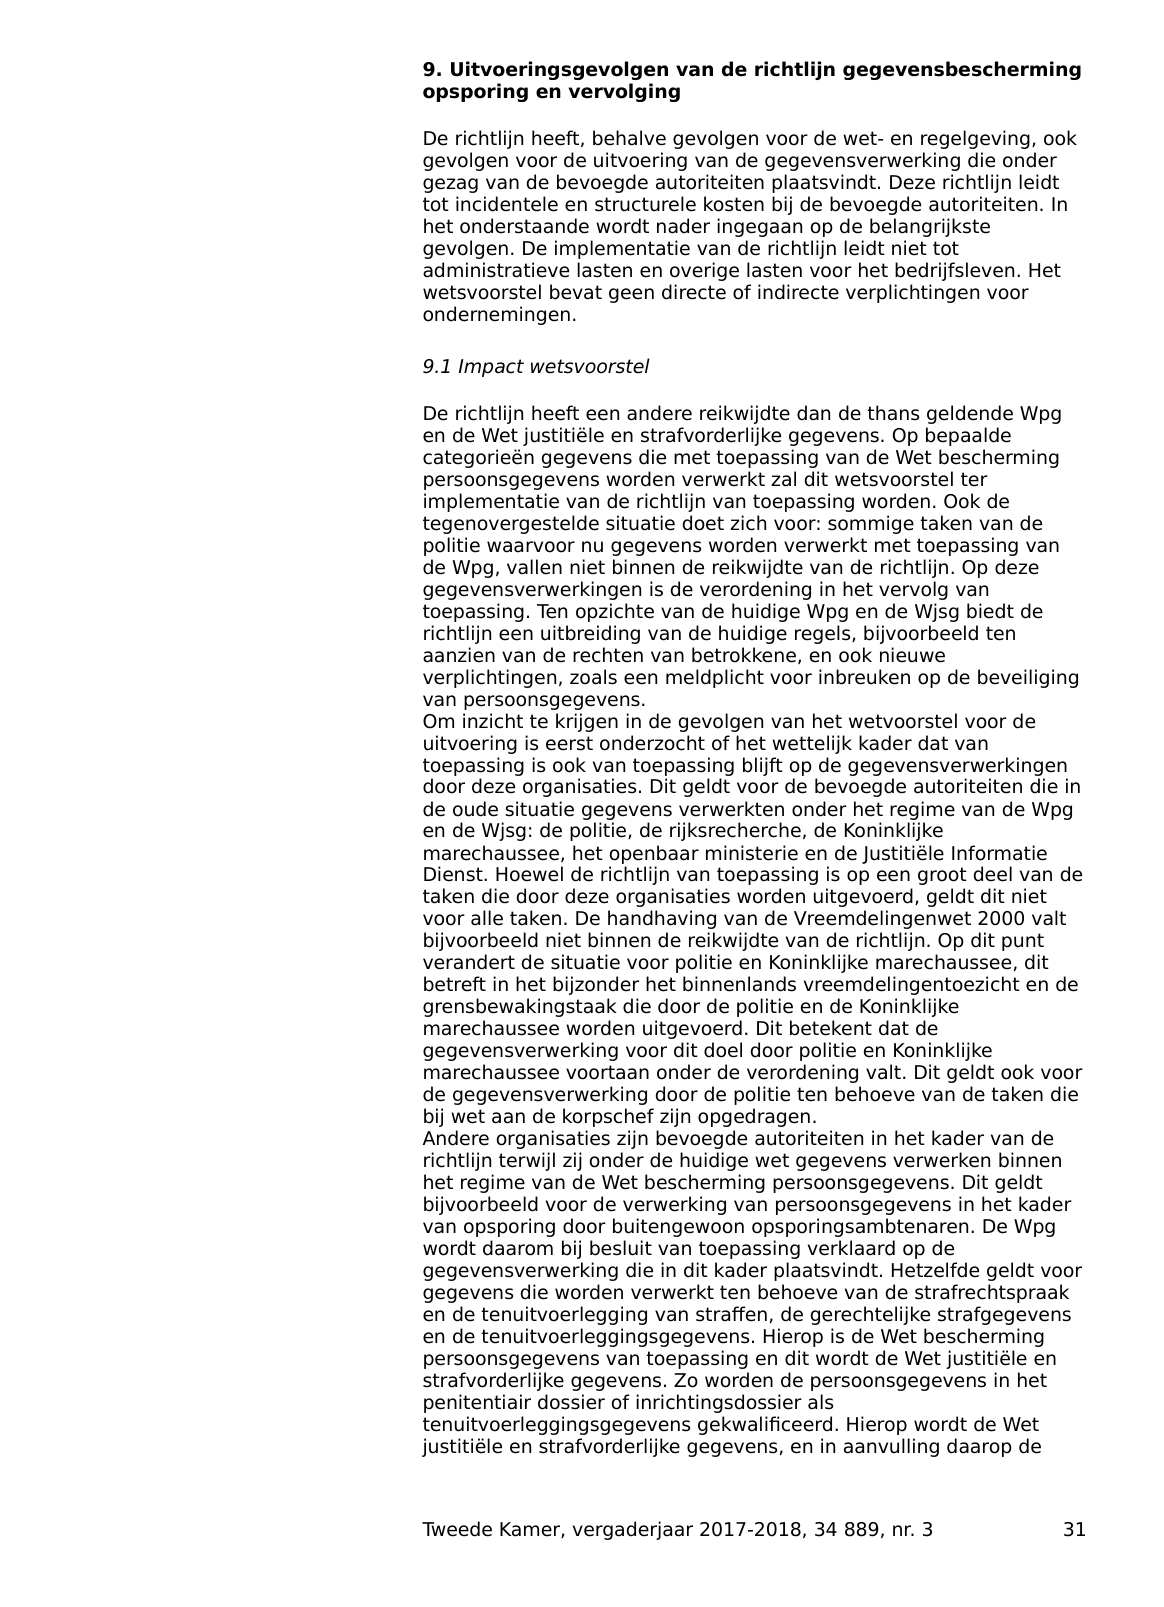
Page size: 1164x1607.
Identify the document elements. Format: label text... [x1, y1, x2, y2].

subtitle 9.1 Impact wetsvoorstel [422, 356, 1087, 378]
subtitle 9. Uitvoeringsgevolgen van de richtlijn gegevensbescherming opsporing en vervolging [422, 59, 1087, 103]
text De richtlijn heeft, behalve gevolgen voor de wet- en regelgeving, ook gevolgen voor de uitvoering van de gegevensverwerking die onder gezag van de bevoegde autoriteiten plaatsvindt. Deze richtlijn leidt tot incidentele en structurele kosten bij de bevoegde autoriteiten. In het onderstaande wordt nader ingegaan op de belangrijkste gevolgen. De implementatie van de richtlijn leidt niet tot administratieve lasten en overige lasten voor het bedrijfsleven. Het wetsvoorstel bevat geen directe of indirecte verplichtingen voor ondernemingen. [422, 128, 1087, 326]
text De richtlijn heeft een andere reikwijdte dan de thans geldende Wpg en de Wet justitiële en strafvorderlijke gegevens. Op bepaalde categorieën gegevens die met toepassing van de Wet bescherming persoonsgegevens worden verwerkt zal dit wetsvoorstel ter implementatie van de richtlijn van toepassing worden. Ook de tegenovergestelde situatie doet zich voor: sommige taken van de politie waarvoor nu gegevens worden verwerkt met toepassing van de Wpg, vallen niet binnen de reikwijdte van de richtlijn. Op deze gegevensverwerkingen is de verordening in het vervolg van toepassing. Ten opzichte van de huidige Wpg en de Wjsg biedt de richtlijn een uitbreiding van de huidige regels, bijvoorbeeld ten aanzien van de rechten van betrokkene, en ook nieuwe verplichtingen, zoals een meldplicht voor inbreuken op de beveiliging van persoonsgegevens. [422, 403, 1087, 711]
text Om inzicht te krijgen in de gevolgen van het wetvoorstel voor de uitvoering is eerst onderzocht of het wettelijk kader dat van toepassing is ook van toepassing blijft op de gegevensverwerkingen door deze organisaties. Dit geldt voor de bevoegde autoriteiten die in de oude situatie gegevens verwerkten onder het regime van de Wpg en de Wjsg: de politie, de rijksrecherche, de Koninklijke marechaussee, het openbaar ministerie en de Justitiële Informatie Dienst. Hoewel de richtlijn van toepassing is op een groot deel van de taken die door deze organisaties worden uitgevoerd, geldt dit niet voor alle taken. De handhaving van de Vreemdelingenwet 2000 valt bijvoorbeeld niet binnen de reikwijdte van de richtlijn. Op dit punt verandert de situatie voor politie en Koninklijke marechaussee, dit betreft in het bijzonder het binnenlands vreemdelingentoezicht en de grensbewakingstaak die door de politie en de Koninklijke marechaussee worden uitgevoerd. Dit betekent dat de gegevensverwerking voor dit doel door politie en Koninklijke marechaussee voortaan onder de verordening valt. Dit geldt ook voor de gegevensverwerking door de politie ten behoeve van de taken die bij wet aan de korpschef zijn opgedragen. [422, 711, 1087, 1128]
text Andere organisaties zijn bevoegde autoriteiten in het kader van de richtlijn terwijl zij onder de huidige wet gegevens verwerken binnen het regime van de Wet bescherming persoonsgegevens. Dit geldt bijvoorbeeld voor de verwerking van persoonsgegevens in het kader van opsporing door buitengewoon opsporingsambtenaren. De Wpg wordt daarom bij besluit van toepassing verklaard op de gegevensverwerking die in dit kader plaatsvindt. Hetzelfde geldt voor gegevens die worden verwerkt ten behoeve van de strafrechtspraak en de tenuitvoerlegging van straffen, de gerechtelijke strafgegevens en de tenuitvoerleggingsgegevens. Hierop is de Wet bescherming persoonsgegevens van toepassing en dit wordt de Wet justitiële en strafvorderlijke gegevens. Zo worden de persoonsgegevens in het penitentiair dossier of inrichtingsdossier als tenuitvoerleggingsgegevens gekwalificeerd. Hierop wordt de Wet justitiële en strafvorderlijke gegevens, en in aanvulling daarop de [422, 1128, 1087, 1458]
